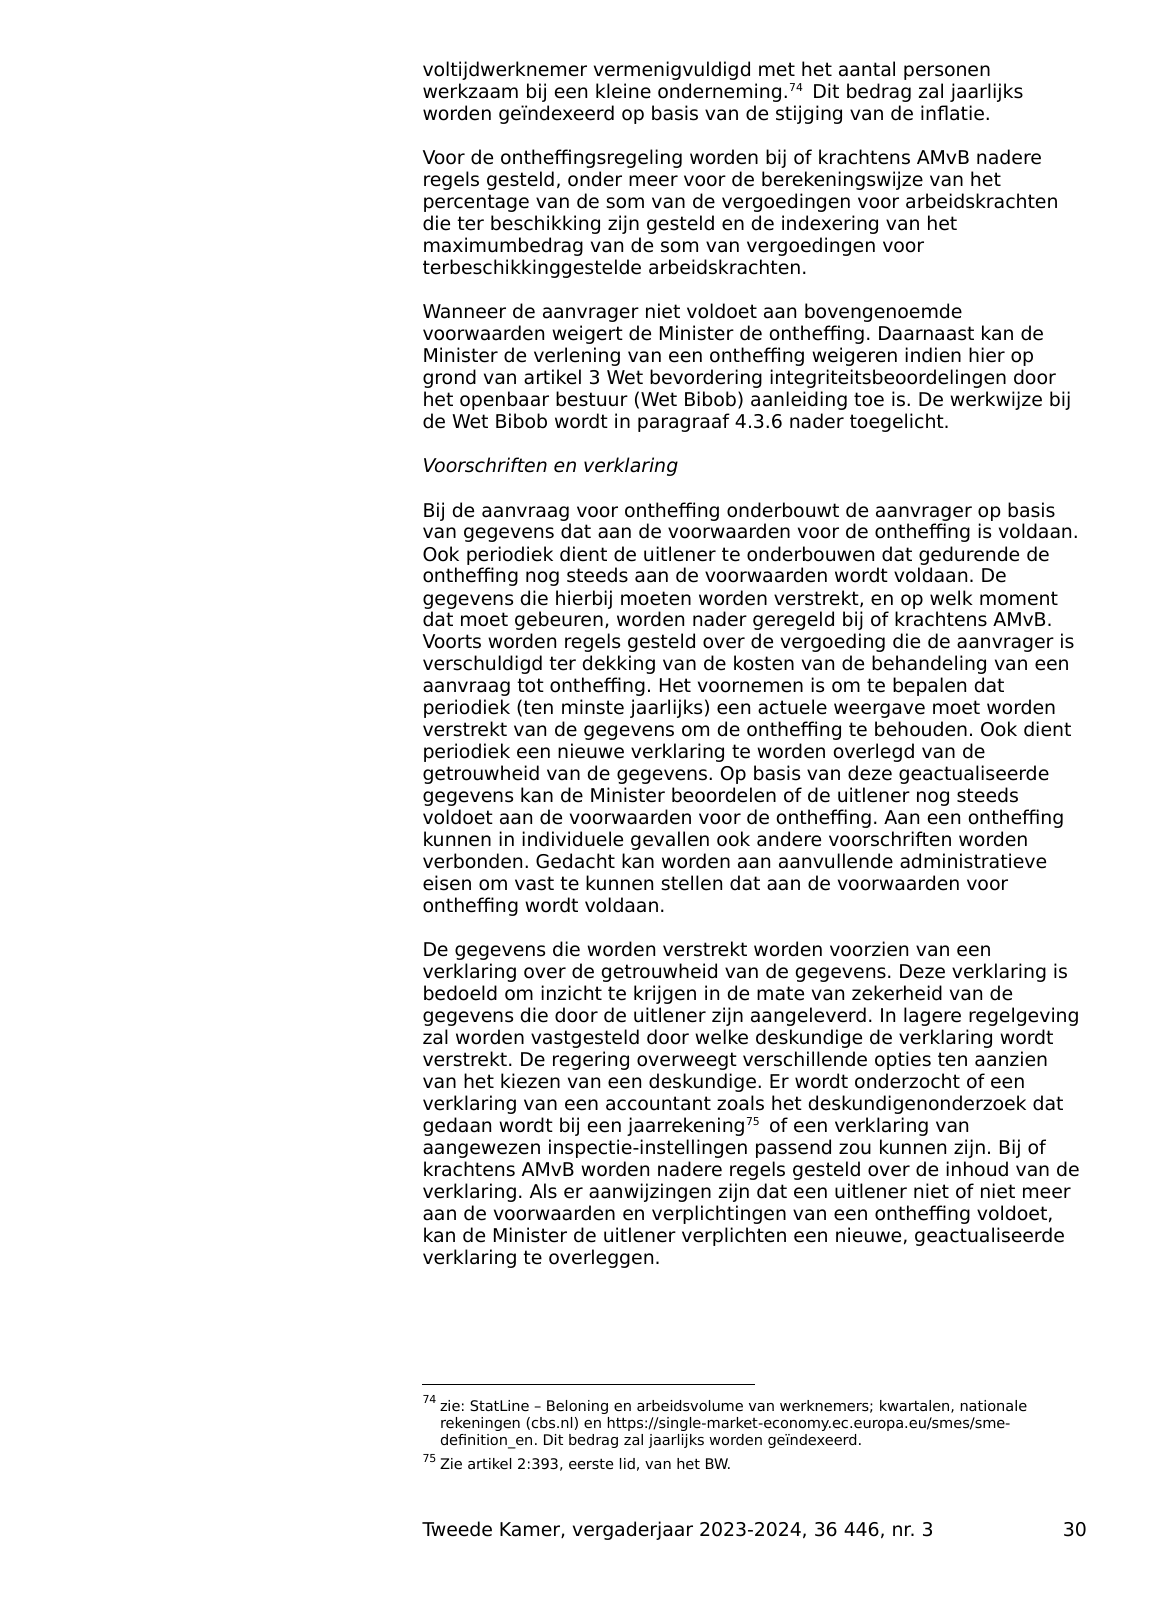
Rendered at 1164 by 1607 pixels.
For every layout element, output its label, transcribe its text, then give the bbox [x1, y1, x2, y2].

text zie: StatLine – Beloning en arbeidsvolume van werknemers; kwartalen, nationale rekeningen (cbs.nl) en https://single-market-economy.ec.europa.eu/smes/sme-definition_en. Dit bedrag zal jaarlijks worden geïndexeerd. [422, 1393, 1087, 1449]
text Wanneer de aanvrager niet voldoet aan bovengenoemde voorwaarden weigert de Minister de ontheffing. Daarnaast kan de Minister de verlening van een ontheffing weigeren indien hier op grond van artikel 3 Wet bevordering integriteitsbeoordelingen door het openbaar bestuur (Wet Bibob) aanleiding toe is. De werkwijze bij de Wet Bibob wordt in paragraaf 4.3.6 nader toegelicht. [422, 301, 1087, 433]
text De gegevens die worden verstrekt worden voorzien van een verklaring over de getrouwheid van de gegevens. Deze verklaring is bedoeld om inzicht te krijgen in de mate van zekerheid van de gegevens die door de uitlener zijn aangeleverd. In lagere regelgeving zal worden vastgesteld door welke deskundige de verklaring wordt verstrekt. De regering overweegt verschillende opties ten aanzien van het kiezen van een deskundige. Er wordt onderzocht of een verklaring van een accountant zoals het deskundigenonderzoek dat gedaan wordt bij een jaarrekening of een verklaring van aangewezen inspectie-instellingen passend zou kunnen zijn. Bij of krachtens AMvB worden nadere regels gesteld over de inhoud van de verklaring. Als er aanwijzingen zijn dat een uitlener niet of niet meer aan de voorwaarden en verplichtingen van een ontheffing voldoet, kan de Minister de uitlener verplichten een nieuwe, geactualiseerde verklaring te overleggen. [422, 939, 1087, 1269]
text Bij de aanvraag voor ontheffing onderbouwt de aanvrager op basis van gegevens dat aan de voorwaarden voor de ontheffing is voldaan. Ook periodiek dient de uitlener te onderbouwen dat gedurende de ontheffing nog steeds aan de voorwaarden wordt voldaan. De gegevens die hierbij moeten worden verstrekt, en op welk moment dat moet gebeuren, worden nader geregeld bij of krachtens AMvB. Voorts worden regels gesteld over de vergoeding die de aanvrager is verschuldigd ter dekking van de kosten van de behandeling van een aanvraag tot ontheffing. Het voornemen is om te bepalen dat periodiek (ten minste jaarlijks) een actuele weergave moet worden verstrekt van de gegevens om de ontheffing te behouden. Ook dient periodiek een nieuwe verklaring te worden overlegd van de getrouwheid van de gegevens. Op basis van deze geactualiseerde gegevens kan de Minister beoordelen of de uitlener nog steeds voldoet aan de voorwaarden voor de ontheffing. Aan een ontheffing kunnen in individuele gevallen ook andere voorschriften worden verbonden. Gedacht kan worden aan aanvullende administratieve eisen om vast te kunnen stellen dat aan de voorwaarden voor ontheffing wordt voldaan. [422, 499, 1087, 917]
subtitle Voorschriften en verklaring [422, 455, 1087, 477]
text voltijdwerknemer vermenigvuldigd met het aantal personen werkzaam bij een kleine onderneming. Dit bedrag zal jaarlijks worden geïndexeerd op basis van de stijging van de inflatie. [422, 59, 1087, 125]
text Voor de ontheffingsregeling worden bij of krachtens AMvB nadere regels gesteld, onder meer voor de berekeningswijze van het percentage van de som van de vergoedingen voor arbeidskrachten die ter beschikking zijn gesteld en de indexering van het maximumbedrag van de som van vergoedingen voor terbeschikkinggestelde arbeidskrachten. [422, 147, 1087, 279]
text Zie artikel 2:393, eerste lid, van het BW. [422, 1452, 1087, 1474]
